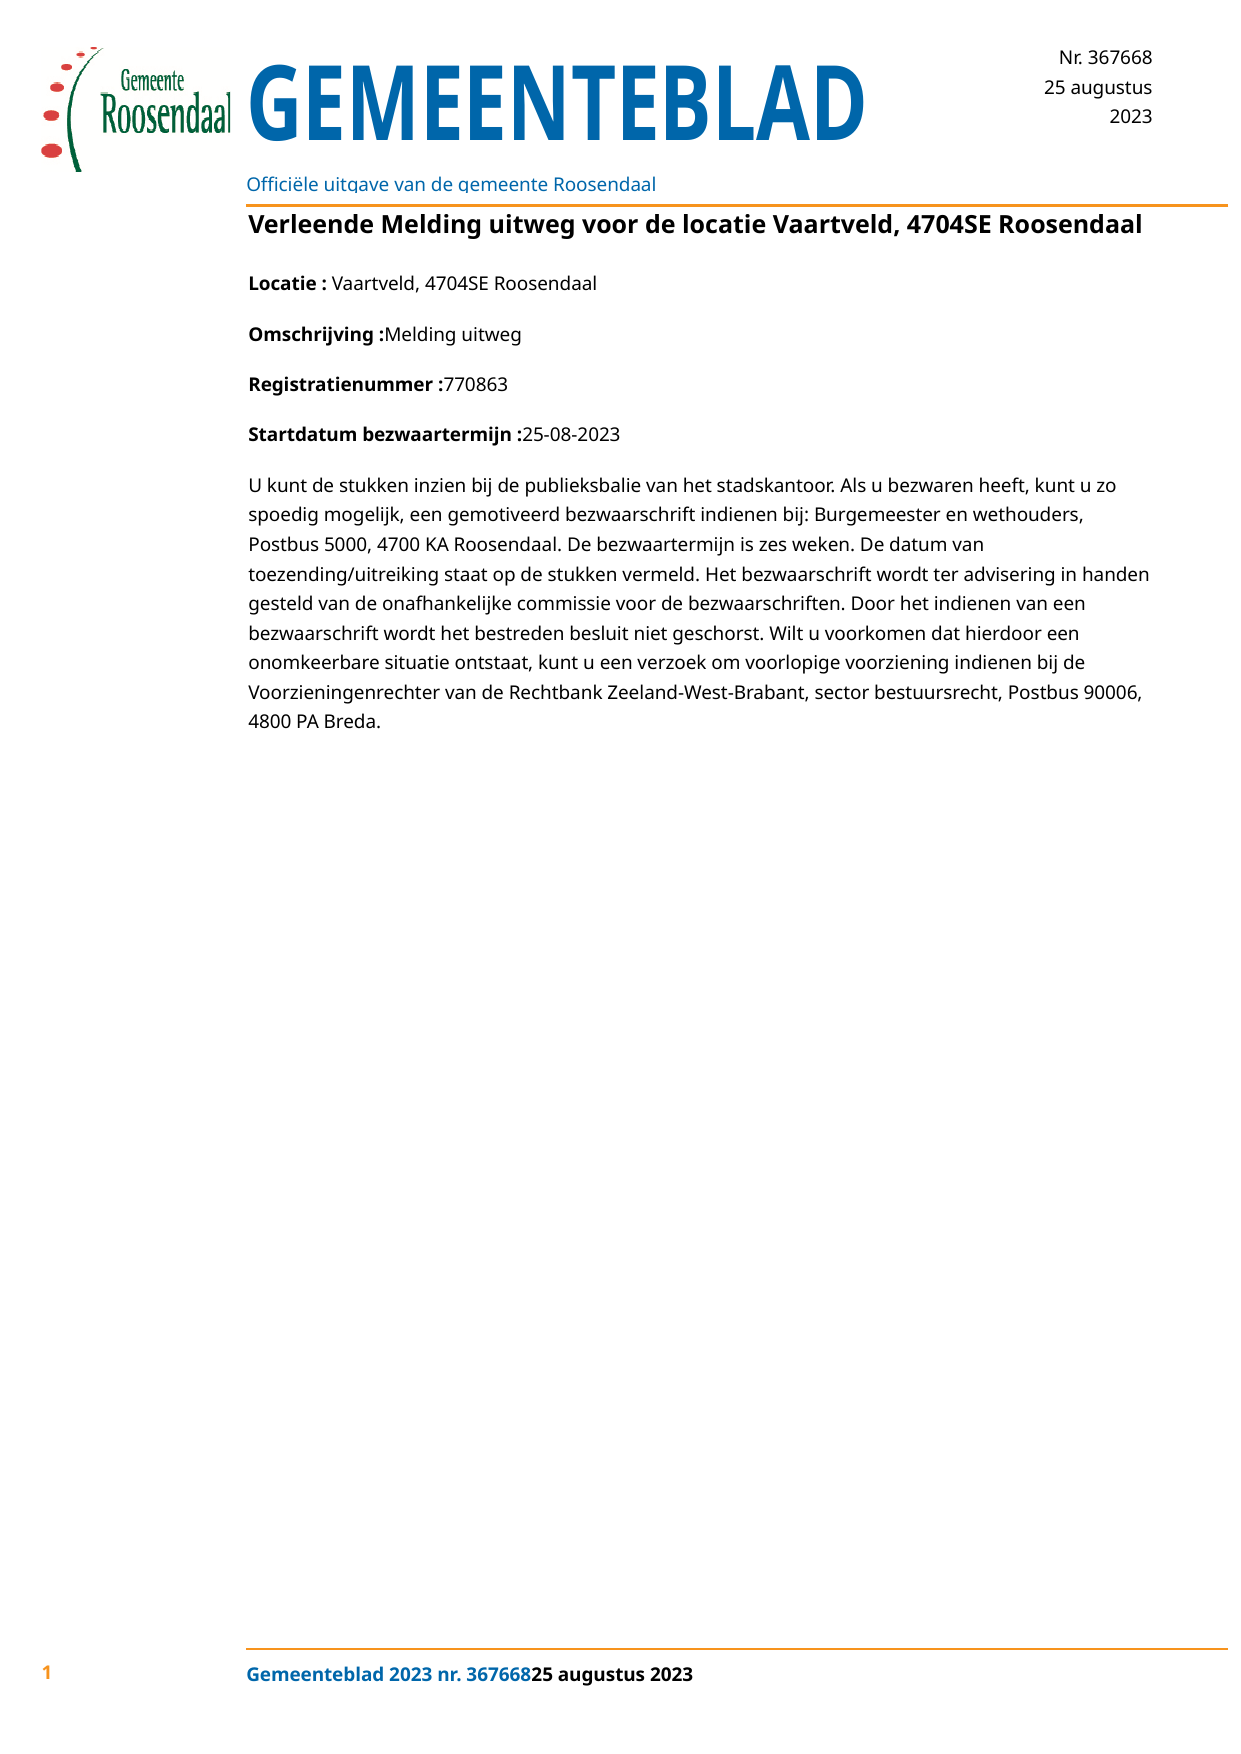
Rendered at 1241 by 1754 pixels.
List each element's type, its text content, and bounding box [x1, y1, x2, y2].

text U kunt de stukken inzien bij de publieksbalie van het stadskantoor. Als u bezwaren heeft, kunt u zo spoedig mogelijk, een gemotiveerd bezwaarschrift indienen bij: Burgemeester en wethouders, Postbus 5000, 4700 KA Roosendaal. De bezwaartermijn is zes weken. De datum van toezending/uitreiking staat op de stukken vermeld. Het bezwaarschrift wordt ter advisering in handen gesteld van de onafhankelijke commissie voor de bezwaarschriften. Door het indienen van een bezwaarschrift wordt het bestreden besluit niet geschorst. Wilt u voorkomen dat hierdoor een onomkeerbare situatie ontstaat, kunt u een verzoek om voorlopige voorziening indienen bij de Voorzieningenrechter van de Rechtbank Zeeland-West-Brabant, sector bestuursrecht, Postbus 90006, 4800 PA Breda. [248, 472, 1152, 734]
text Verleende Melding uitweg voor de locatie Vaartveld, 4704SE Roosendaal [248, 207, 1152, 241]
text Startdatum bezwaartermijn :25-08-2023 [248, 422, 1152, 447]
text Omschrijving :Melding uitweg [248, 321, 1152, 346]
picture [41, 47, 231, 172]
text Registratienummer :770863 [248, 371, 1152, 397]
text Locatie : Vaartveld, 4704SE Roosendaal [248, 270, 1152, 296]
